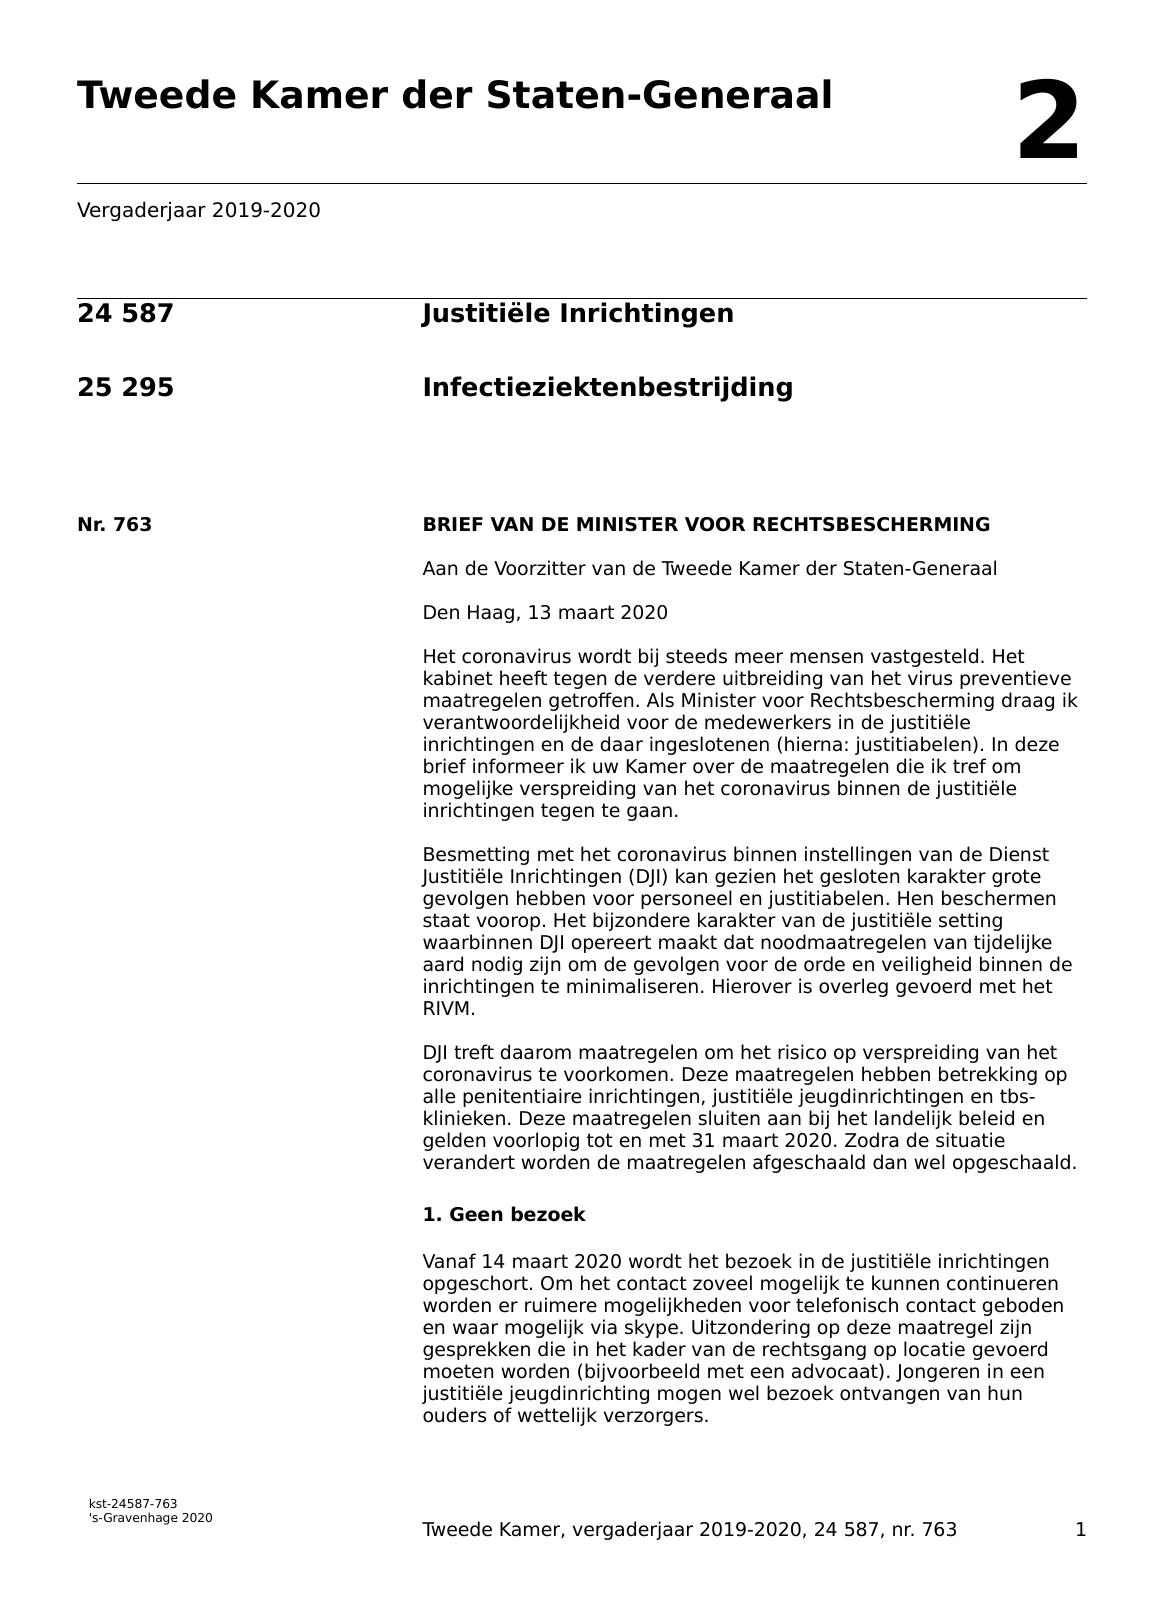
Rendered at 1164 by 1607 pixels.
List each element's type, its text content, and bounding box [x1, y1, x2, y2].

text DJI treft daarom maatregelen om het risico op verspreiding van het coronavirus te voorkomen. Deze maatregelen hebben betrekking op alle penitentiaire inrichtingen, justitiële jeugdinrichtingen en tbs-klinieken. Deze maatregelen sluiten aan bij het landelijk beleid en gelden voorlopig tot en met 31 maart 2020. Zodra de situatie verandert worden de maatregelen afgeschaald dan wel opgeschaald. [422, 1042, 1087, 1174]
text Den Haag, 13 maart 2020 [422, 602, 1087, 624]
table_header 2 [886, 59, 1087, 183]
text 's-Gravenhage 2020 [88, 1511, 323, 1525]
text Het coronavirus wordt bij steeds meer mensen vastgesteld. Het kabinet heeft tegen de verdere uitbreiding van het virus preventieve maatregelen getroffen. Als Minister voor Rechtsbescherming draag ik verantwoordelijkheid voor de medewerkers in de justitiële inrichtingen en de daar ingeslotenen (hierna: justitiabelen). In deze brief informeer ik uw Kamer over de maatregelen die ik tref om mogelijke verspreiding van het coronavirus binnen de justitiële inrichtingen tegen te gaan. [422, 646, 1087, 822]
text kst-24587-763 [88, 1497, 323, 1511]
subtitle 1. Geen bezoek [422, 1204, 1087, 1226]
subtitle Nr. 763 BRIEF VAN DE MINISTER VOOR RECHTSBESCHERMING [77, 514, 1087, 536]
text Besmetting met het coronavirus binnen instellingen van de Dienst Justitiële Inrichtingen (DJI) kan gezien het gesloten karakter grote gevolgen hebben voor personeel en justitiabelen. Hen beschermen staat voorop. Het bijzondere karakter van de justitiële setting waarbinnen DJI opereert maakt dat noodmaatregelen van tijdelijke aard nodig zijn om de gevolgen voor de orde en veiligheid binnen de inrichtingen te minimaliseren. Hierover is overleg gevoerd met het RIVM. [422, 844, 1087, 1020]
table_header Tweede Kamer der Staten-Generaal [77, 59, 886, 183]
text Aan de Voorzitter van de Tweede Kamer der Staten-Generaal [422, 558, 1087, 580]
subtitle 25 295 Infectieziektenbestrijding [77, 373, 1087, 403]
subtitle 24 587 Justitiële Inrichtingen [77, 299, 1087, 329]
table_cell Vergaderjaar 2019-2020 [77, 184, 1087, 298]
text Vanaf 14 maart 2020 wordt het bezoek in de justitiële inrichtingen opgeschort. Om het contact zoveel mogelijk te kunnen continueren worden er ruimere mogelijkheden voor telefonisch contact geboden en waar mogelijk via skype. Uitzondering op deze maatregel zijn gesprekken die in het kader van de rechtsgang op locatie gevoerd moeten worden (bijvoorbeeld met een advocaat). Jongeren in een justitiële jeugdinrichting mogen wel bezoek ontvangen van hun ouders of wettelijk verzorgers. [422, 1251, 1087, 1427]
